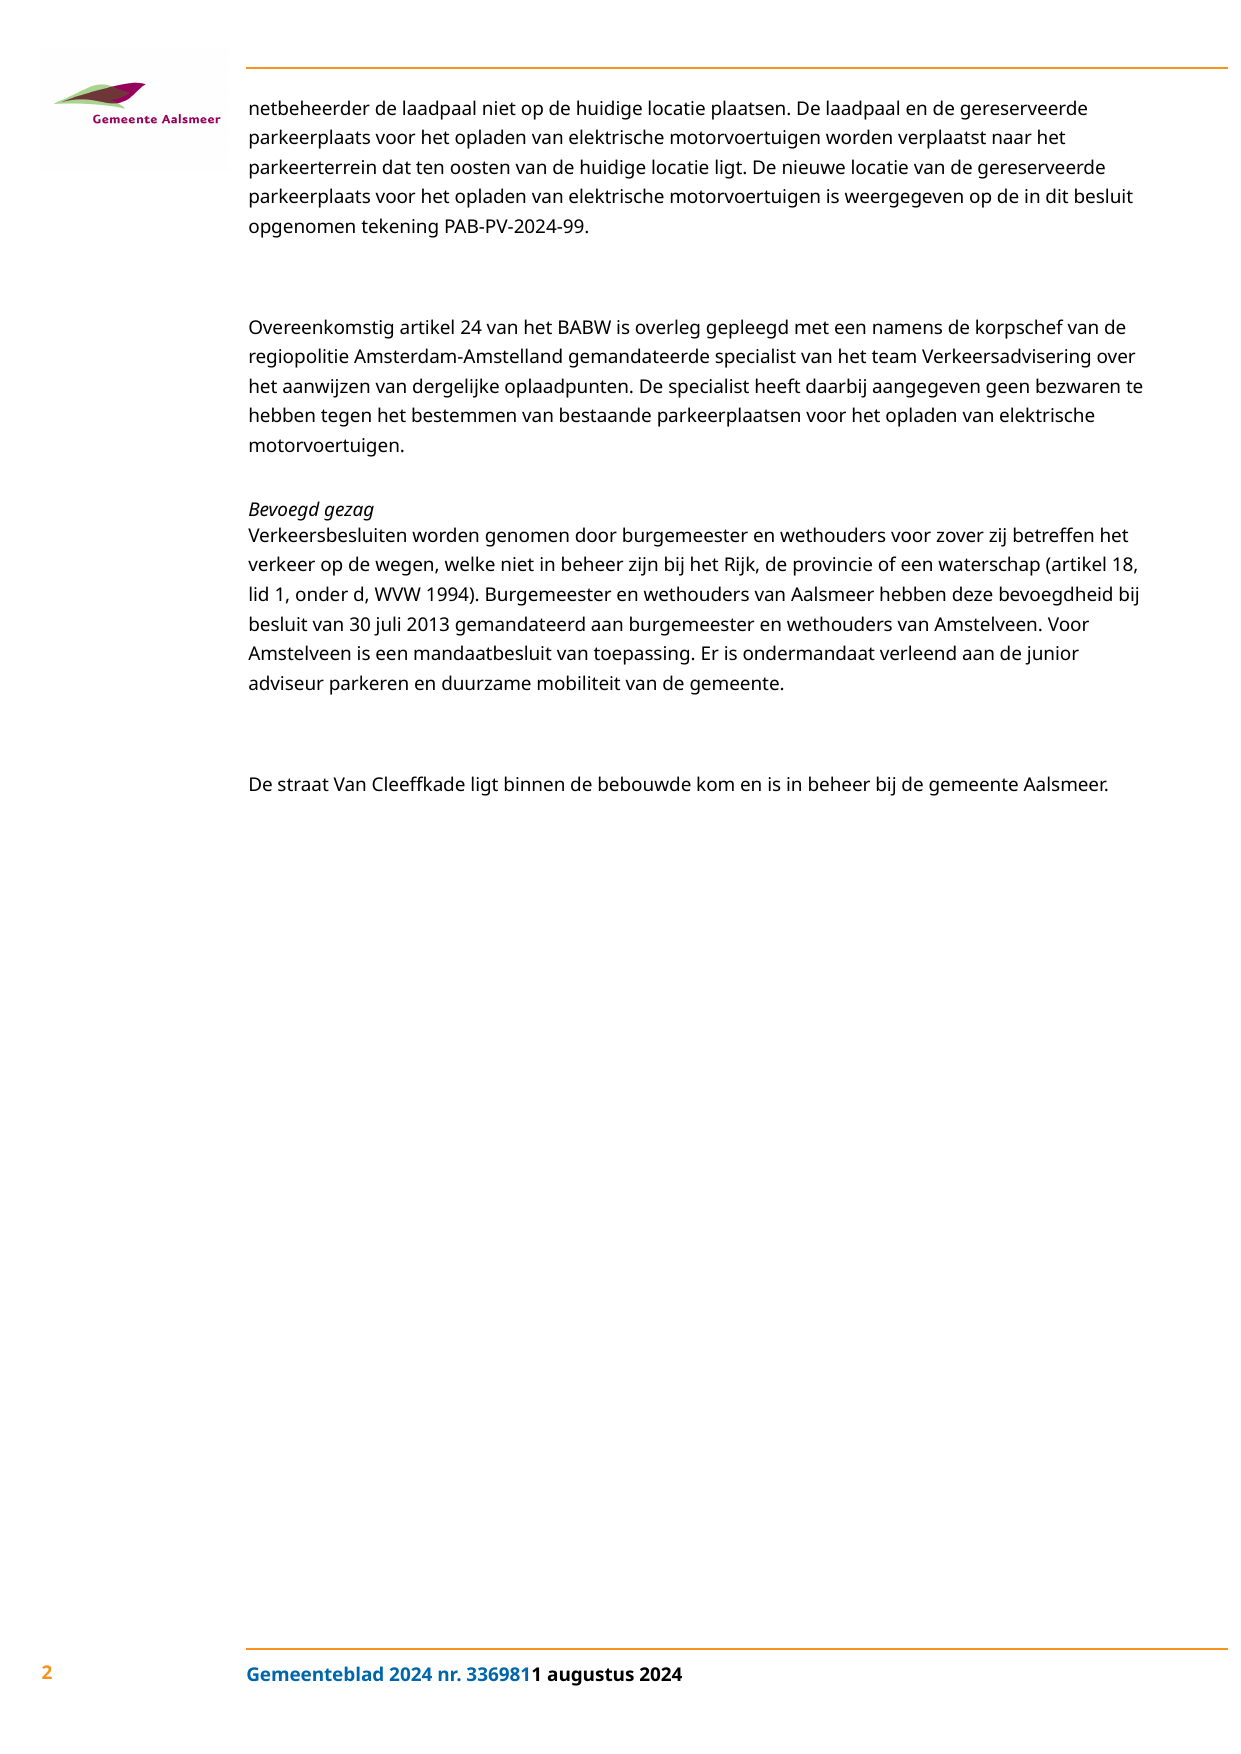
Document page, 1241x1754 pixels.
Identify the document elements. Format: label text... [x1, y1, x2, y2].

text Bevoegd gezag [248, 496, 1152, 522]
text Overeenkomstig artikel 24 van het BABW is overleg gepleegd met een namens de korpschef van de regiopolitie Amsterdam-Amstelland gemandateerde specialist van het team Verkeersadvisering over het aanwijzen van dergelijke oplaadpunten. De specialist heeft daarbij aangegeven geen bezwaren te hebben tegen het bestemmen van bestaande parkeerplaatsen voor het opladen van elektrische motorvoertuigen. [248, 314, 1152, 458]
picture [41, 47, 231, 172]
text netbeheerder de laadpaal niet op de huidige locatie plaatsen. De laadpaal en de gereserveerde parkeerplaats voor het opladen van elektrische motorvoertuigen worden verplaatst naar het parkeerterrein dat ten oosten van de huidige locatie ligt. De nieuwe locatie van de gereserveerde parkeerplaats voor het opladen van elektrische motorvoertuigen is weergegeven op de in dit besluit opgenomen tekening PAB-PV-2024-99. [248, 95, 1152, 239]
text Verkeersbesluiten worden genomen door burgemeester en wethouders voor zover zij betreffen het verkeer op de wegen, welke niet in beheer zijn bij het Rijk, de provincie of een waterschap (artikel 18, lid 1, onder d, WVW 1994). Burgemeester en wethouders van Aalsmeer hebben deze bevoegdheid bij besluit van 30 juli 2013 gemandateerd aan burgemeester en wethouders van Amstelveen. Voor Amstelveen is een mandaatbesluit van toepassing. Er is ondermandaat verleend aan de junior adviseur parkeren en duurzame mobiliteit van de gemeente. [248, 522, 1152, 696]
text De straat Van Cleeffkade ligt binnen de bebouwde kom en is in beheer bij de gemeente Aalsmeer. [248, 771, 1152, 796]
